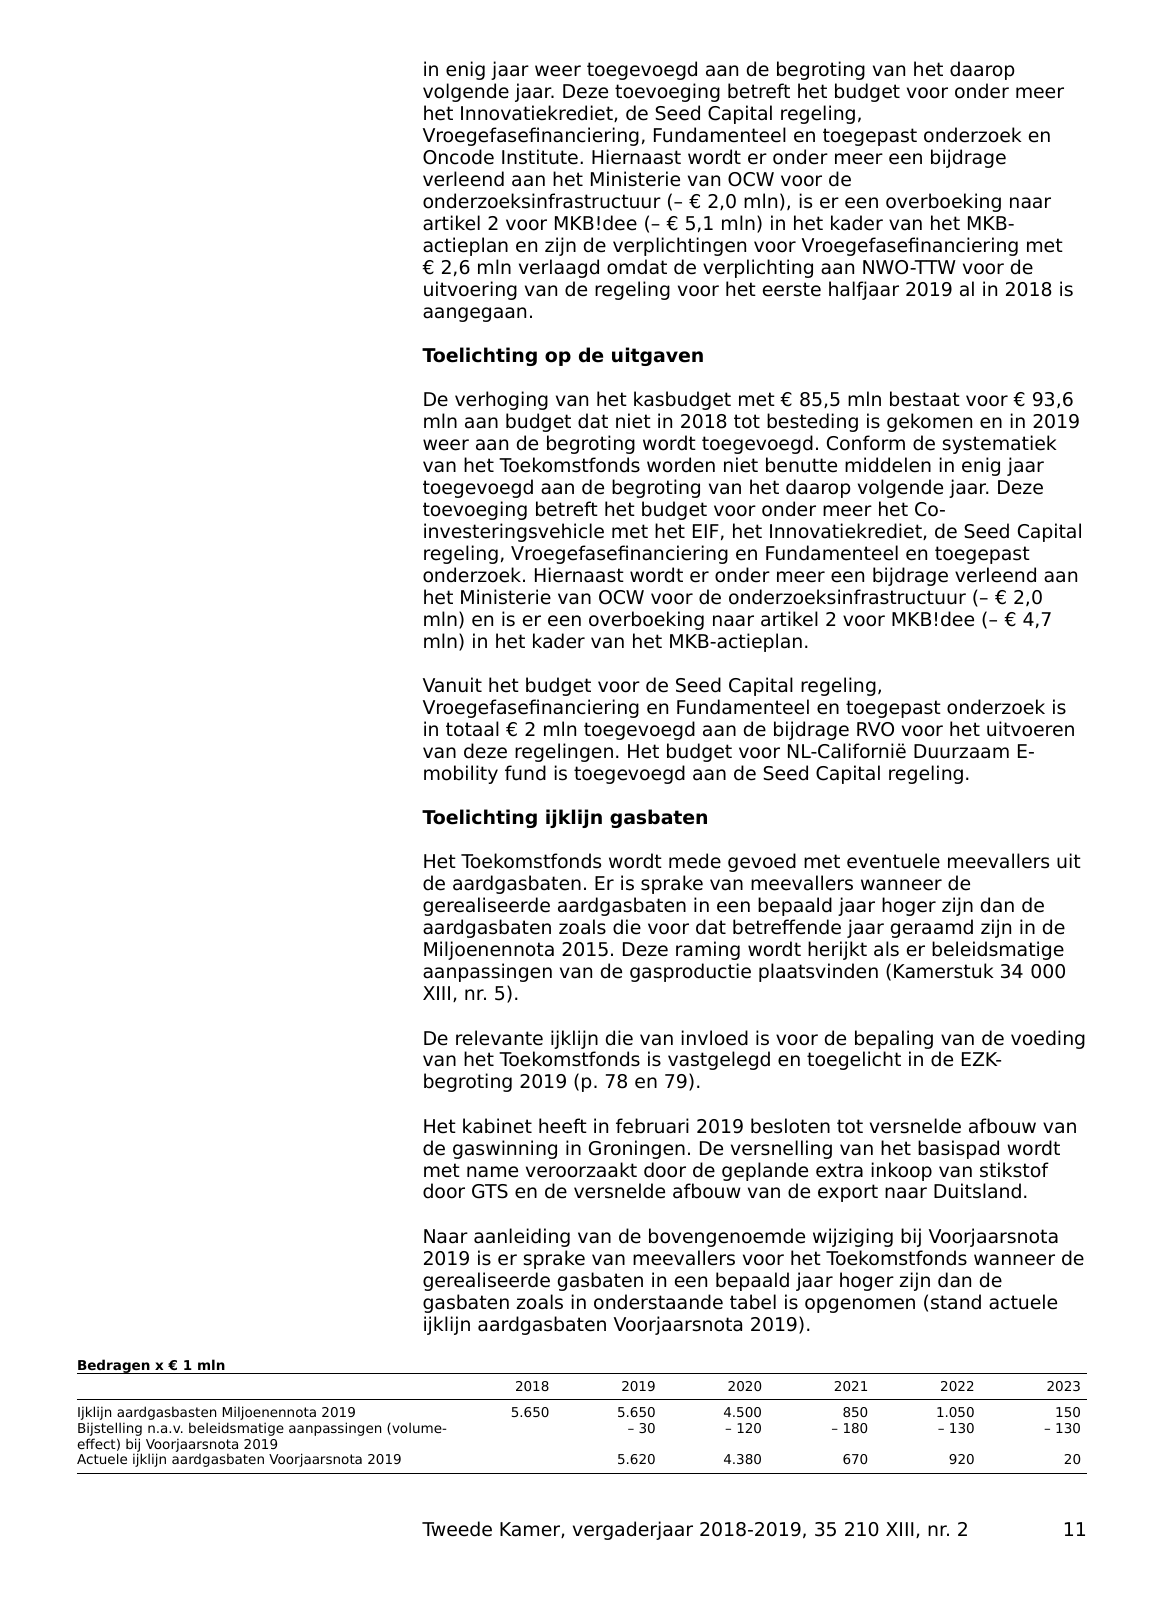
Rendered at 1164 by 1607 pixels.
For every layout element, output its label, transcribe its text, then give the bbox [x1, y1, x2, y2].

text De verhoging van het kasbudget met € 85,5 mln bestaat voor € 93,6 mln aan budget dat niet in 2018 tot besteding is gekomen en in 2019 weer aan de begroting wordt toegevoegd. Conform de systematiek van het Toekomstfonds worden niet benutte middelen in enig jaar toegevoegd aan de begroting van het daarop volgende jaar. Deze toevoeging betreft het budget voor onder meer het Co-investeringsvehicle met het EIF, het Innovatiekrediet, de Seed Capital regeling, Vroegefasefinanciering en Fundamenteel en toegepast onderzoek. Hiernaast wordt er onder meer een bijdrage verleend aan het Ministerie van OCW voor de onderzoeksinfrastructuur (– € 2,0 mln) en is er een overboeking naar artikel 2 voor MKB!dee (– € 4,7 mln) in het kader van het MKB-actieplan. [422, 389, 1087, 653]
subtitle Toelichting ijklijn gasbaten [422, 807, 1087, 829]
table_cell [449, 1452, 555, 1473]
table_cell [449, 1421, 555, 1452]
table_cell – 130 [980, 1421, 1087, 1452]
table_cell 1.050 [874, 1400, 980, 1421]
table_cell Bijstelling n.a.v. beleidsmatige aanpassingen (volume-effect) bij Voorjaarsnota 2019 [77, 1421, 449, 1452]
table_cell 4.380 [661, 1452, 768, 1473]
table_cell 2020 [661, 1374, 768, 1399]
text in enig jaar weer toegevoegd aan de begroting van het daarop volgende jaar. Deze toevoeging betreft het budget voor onder meer het Innovatiekrediet, de Seed Capital regeling, Vroegefasefinanciering, Fundamenteel en toegepast onderzoek en Oncode Institute. Hiernaast wordt er onder meer een bijdrage verleend aan het Ministerie van OCW voor de onderzoeksinfrastructuur (– € 2,0 mln), is er een overboeking naar artikel 2 voor MKB!dee (– € 5,1 mln) in het kader van het MKB-actieplan en zijn de verplichtingen voor Vroegefasefinanciering met € 2,6 mln verlaagd omdat de verplichting aan NWO-TTW voor de uitvoering van de regeling voor het eerste halfjaar 2019 al in 2018 is aangegaan. [422, 59, 1087, 323]
table_cell 2019 [555, 1374, 661, 1399]
text Naar aanleiding van de bovengenoemde wijziging bij Voorjaarsnota 2019 is er sprake van meevallers voor het Toekomstfonds wanneer de gerealiseerde gasbaten in een bepaald jaar hoger zijn dan de gasbaten zoals in onderstaande tabel is opgenomen (stand actuele ijklijn aardgasbaten Voorjaarsnota 2019). [422, 1226, 1087, 1336]
table_cell 920 [874, 1452, 980, 1473]
table_header Bedragen x € 1 mln [77, 1358, 1087, 1373]
table_cell 2022 [874, 1374, 980, 1399]
table_cell 5.650 [555, 1400, 661, 1421]
table_cell 20 [980, 1452, 1087, 1473]
table_cell 2021 [768, 1374, 874, 1399]
table_cell – 180 [768, 1421, 874, 1452]
table_cell Actuele ijklijn aardgasbaten Voorjaarsnota 2019 [77, 1452, 449, 1473]
table_cell 2018 [449, 1374, 555, 1399]
text Het Toekomstfonds wordt mede gevoed met eventuele meevallers uit de aardgasbaten. Er is sprake van meevallers wanneer de gerealiseerde aardgasbaten in een bepaald jaar hoger zijn dan de aardgasbaten zoals die voor dat betreffende jaar geraamd zijn in de Miljoenennota 2015. Deze raming wordt herijkt als er beleidsmatige aanpassingen van de gasproductie plaatsvinden (Kamerstuk 34 000 XIII, nr. 5). [422, 851, 1087, 1005]
text Het kabinet heeft in februari 2019 besloten tot versnelde afbouw van de gaswinning in Groningen. De versnelling van het basispad wordt met name veroorzaakt door de geplande extra inkoop van stikstof door GTS en de versnelde afbouw van de export naar Duitsland. [422, 1116, 1087, 1203]
table_cell – 130 [874, 1421, 980, 1452]
text De relevante ijklijn die van invloed is voor de bepaling van de voeding van het Toekomstfonds is vastgelegd en toegelicht in de EZK-begroting 2019 (p. 78 en 79). [422, 1027, 1087, 1093]
subtitle Toelichting op de uitgaven [422, 345, 1087, 367]
table_cell 670 [768, 1452, 874, 1473]
text Vanuit het budget voor de Seed Capital regeling, Vroegefasefinanciering en Fundamenteel en toegepast onderzoek is in totaal € 2 mln toegevoegd aan de bijdrage RVO voor het uitvoeren van deze regelingen. Het budget voor NL-Californië Duurzaam E-mobility fund is toegevoegd aan de Seed Capital regeling. [422, 675, 1087, 785]
table_cell 4.500 [661, 1400, 768, 1421]
table_cell 5.650 [449, 1400, 555, 1421]
table_cell 2023 [980, 1374, 1087, 1399]
table_cell – 30 [555, 1421, 661, 1452]
table_cell [77, 1374, 449, 1399]
table_cell 150 [980, 1400, 1087, 1421]
table_cell Ijklijn aardgasbasten Miljoenennota 2019 [77, 1400, 449, 1421]
table_cell – 120 [661, 1421, 768, 1452]
table_cell 5.620 [555, 1452, 661, 1473]
table_cell 850 [768, 1400, 874, 1421]
